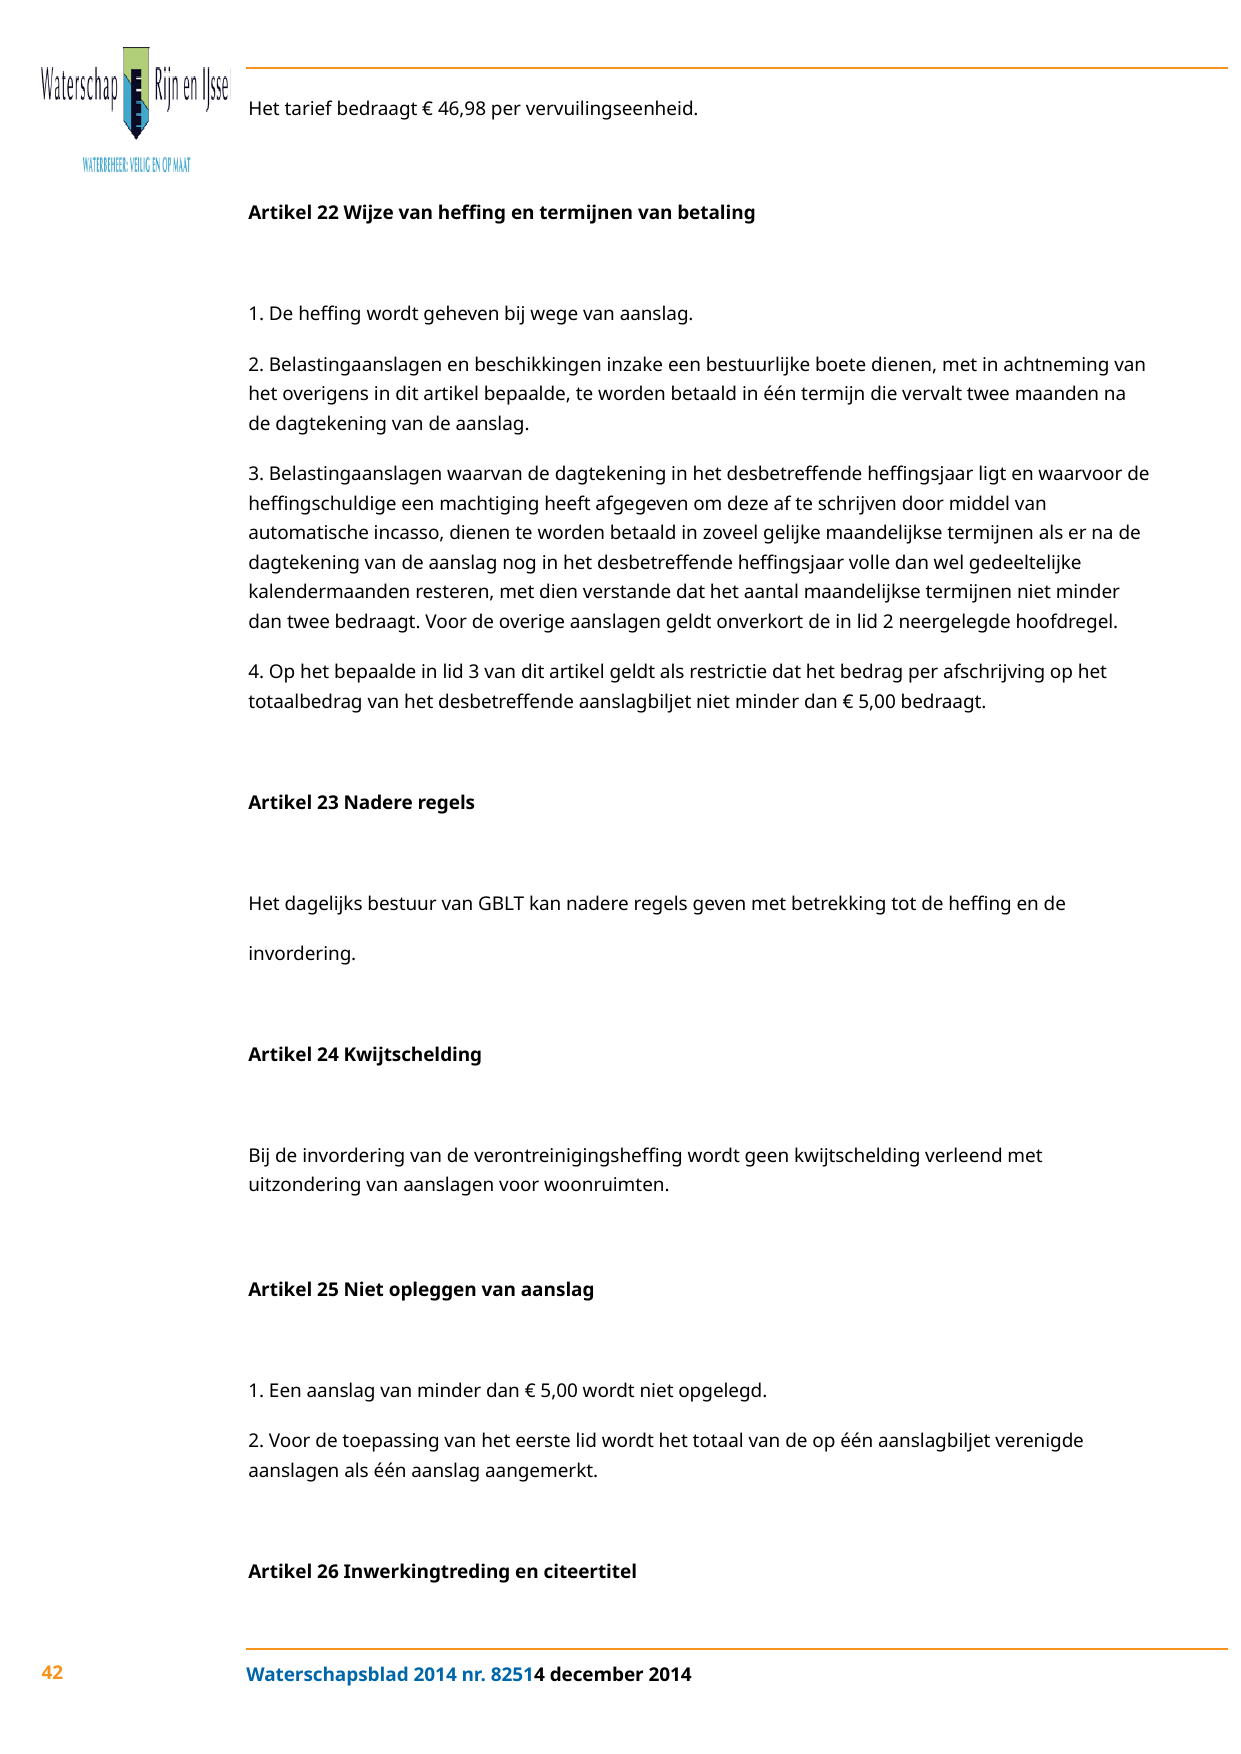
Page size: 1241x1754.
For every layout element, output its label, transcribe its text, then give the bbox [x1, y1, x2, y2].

text 2. Belastingaanslagen en beschikkingen inzake een bestuurlijke boete dienen, met in achtneming van het overigens in dit artikel bepaalde, te worden betaald in één termijn die vervalt twee maanden na de dagtekening van de aanslag. [248, 351, 1152, 436]
text 3. Belastingaanslagen waarvan de dagtekening in het desbetreffende heffingsjaar ligt en waarvoor de heffingschuldige een machtiging heeft afgegeven om deze af te schrijven door middel van automatische incasso, dienen te worden betaald in zoveel gelijke maandelijkse termijnen als er na de dagtekening van de aanslag nog in het desbetreffende heffingsjaar volle dan wel gedeeltelijke kalendermaanden resteren, met dien verstande dat het aantal maandelijkse termijnen niet minder dan twee bedraagt. Voor de overige aanslagen geldt onverkort de in lid 2 neergelegde hoofdregel. [248, 460, 1152, 634]
text Artikel 25 Niet opleggen van aanslag [248, 1276, 1152, 1302]
text 4. Op het bepaalde in lid 3 van dit artikel geldt als restrictie dat het bedrag per afschrijving op het totaalbedrag van het desbetreffende aanslagbiljet niet minder dan € 5,00 bedraagt. [248, 659, 1152, 714]
text 2. Voor de toepassing van het eerste lid wordt het totaal van de op één aanslagbiljet verenigde aanslagen als één aanslag aangemerkt. [248, 1428, 1152, 1483]
text invordering. [248, 940, 1152, 966]
text Bij de invordering van de verontreinigingsheffing wordt geen kwijtschelding verleend met uitzondering van aanslagen voor woonruimten. [248, 1142, 1152, 1197]
text 1. De heffing wordt geheven bij wege van aanslag. [248, 300, 1152, 326]
text 1. Een aanslag van minder dan € 5,00 wordt niet opgelegd. [248, 1377, 1152, 1403]
text Artikel 24 Kwijtschelding [248, 1041, 1152, 1067]
text Artikel 23 Nadere regels [248, 789, 1152, 815]
text Artikel 22 Wijze van heffing en termijnen van betaling [248, 199, 1152, 225]
text Het dagelijks bestuur van GBLT kan nadere regels geven met betrekking tot de heffing en de [248, 890, 1152, 916]
picture [41, 47, 231, 172]
text Het tarief bedraagt € 46,98 per vervuilingseenheid. [248, 95, 1152, 121]
text Artikel 26 Inwerkingtreding en citeertitel [248, 1558, 1152, 1584]
